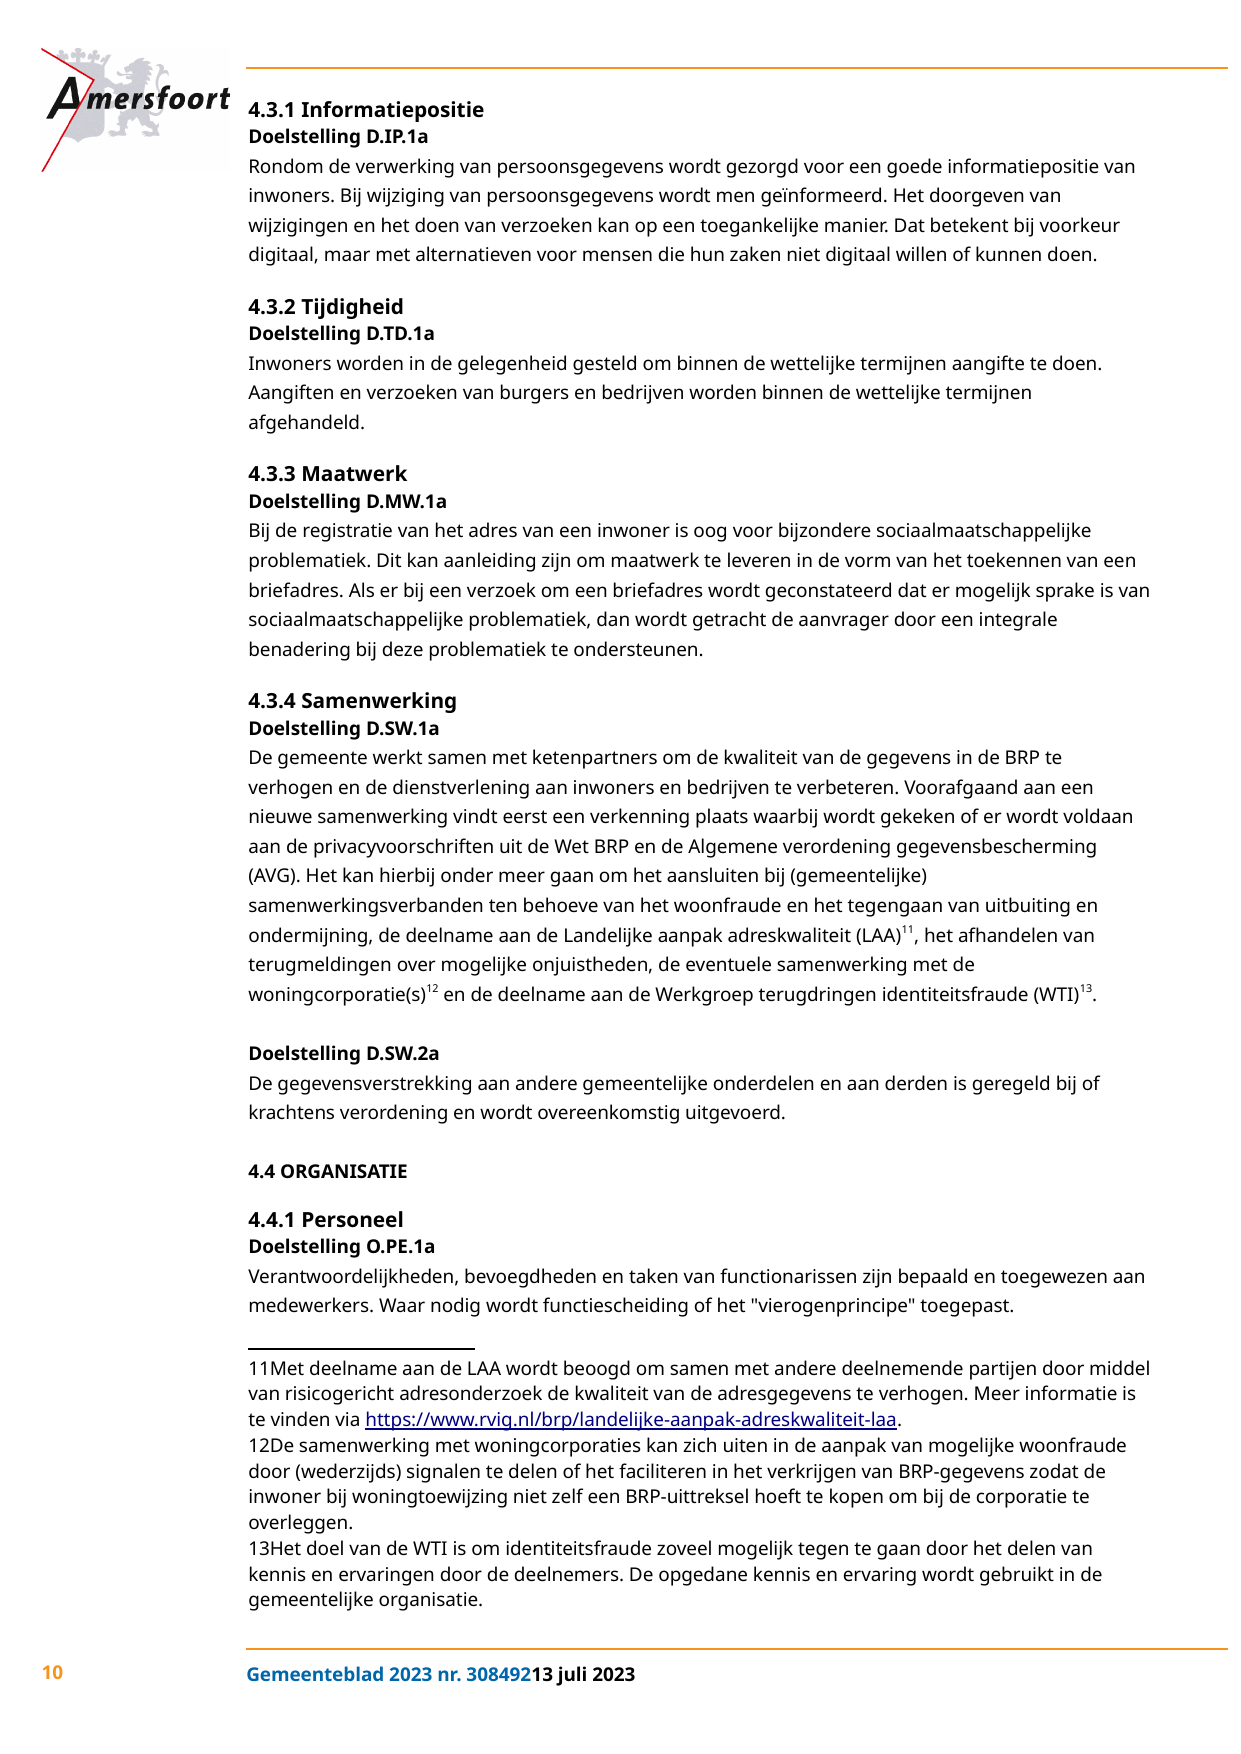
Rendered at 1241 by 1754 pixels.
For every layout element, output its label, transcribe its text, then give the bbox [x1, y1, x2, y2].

text Met deelname aan de LAA wordt beoogd om samen met andere deelnemende partijen door middel van risicogericht adresonderzoek de kwaliteit van de adresgegevens te verhogen. Meer informatie is te vinden via https://www.rvig.nl/brp/landelijke-aanpak-adreskwaliteit-laa. [248, 1355, 1152, 1432]
text Inwoners worden in de gelegenheid gesteld om binnen de wettelijke termijnen aangifte te doen. Aangiften en verzoeken van burgers en bedrijven worden binnen de wettelijke termijnen afgehandeld. [248, 350, 1152, 435]
text Doelstelling D.TD.1a [248, 320, 1152, 346]
text 4.4.1 Personeel [248, 1205, 1152, 1233]
text De gemeente werkt samen met ketenpartners om de kwaliteit van de gegevens in de BRP te verhogen en de dienstverlening aan inwoners en bedrijven te verbeteren. Voorafgaand aan een nieuwe samenwerking vindt eerst een verkenning plaats waarbij wordt gekeken of er wordt voldaan aan de privacyvoorschriften uit de Wet BRP en de Algemene verordening gegevensbescherming (AVG). Het kan hierbij onder meer gaan om het aansluiten bij (gemeentelijke) samenwerkingsverbanden ten behoeve van het woonfraude en het tegengaan van uitbuiting en ondermijning, de deelname aan de Landelijke aanpak adreskwaliteit (LAA), het afhandelen van terugmeldingen over mogelijke onjuistheden, de eventuele samenwerking met de woningcorporatie(s) en de deelname aan de Werkgroep terugdringen identiteitsfraude (WTI). [248, 744, 1152, 1007]
text Verantwoordelijkheden, bevoegdheden en taken van functionarissen zijn bepaald en toegewezen aan medewerkers. Waar nodig wordt functiescheiding of het "vierogenprincipe" toegepast. [248, 1263, 1152, 1318]
text 4.3.2 Tijdigheid [248, 292, 1152, 320]
text Doelstelling O.PE.1a [248, 1233, 1152, 1259]
picture [41, 47, 231, 172]
text 4.3.3 Maatwerk [248, 459, 1152, 488]
text Doelstelling D.IP.1a [248, 123, 1152, 149]
text 4.4 ORGANISATIE [248, 1158, 1152, 1184]
text Het doel van de WTI is om identiteitsfraude zoveel mogelijk tegen te gaan door het delen van kennis en ervaringen door de deelnemers. De opgedane kennis en ervaring wordt gebruikt in de gemeentelijke organisatie. [248, 1535, 1152, 1612]
text De samenwerking met woningcorporaties kan zich uiten in de aanpak van mogelijke woonfraude door (wederzijds) signalen te delen of het faciliteren in het verkrijgen van BRP-gegevens zodat de inwoner bij woningtoewijzing niet zelf een BRP-uittreksel hoeft te kopen om bij de corporatie te overleggen. [248, 1432, 1152, 1535]
text De gegevensverstrekking aan andere gemeentelijke onderdelen en aan derden is geregeld bij of krachtens verordening en wordt overeenkomstig uitgevoerd. [248, 1070, 1152, 1125]
text Doelstelling D.SW.2a [248, 1040, 1152, 1066]
text Doelstelling D.MW.1a [248, 488, 1152, 514]
text Bij de registratie van het adres van een inwoner is oog voor bijzondere sociaalmaatschappelijke problematiek. Dit kan aanleiding zijn om maatwerk te leveren in de vorm van het toekennen van een briefadres. Als er bij een verzoek om een briefadres wordt geconstateerd dat er mogelijk sprake is van sociaalmaatschappelijke problematiek, dan wordt getracht de aanvrager door een integrale benadering bij deze problematiek te ondersteunen. [248, 518, 1152, 662]
text 4.3.1 Informatiepositie [248, 95, 1152, 123]
text 4.3.4 Samenwerking [248, 686, 1152, 715]
text Doelstelling D.SW.1a [248, 715, 1152, 741]
text Rondom de verwerking van persoonsgegevens wordt gezorgd voor een goede informatiepositie van inwoners. Bij wijziging van persoonsgegevens wordt men geïnformeerd. Het doorgeven van wijzigingen en het doen van verzoeken kan op een toegankelijke manier. Dat betekent bij voorkeur digitaal, maar met alternatieven voor mensen die hun zaken niet digitaal willen of kunnen doen. [248, 153, 1152, 267]
